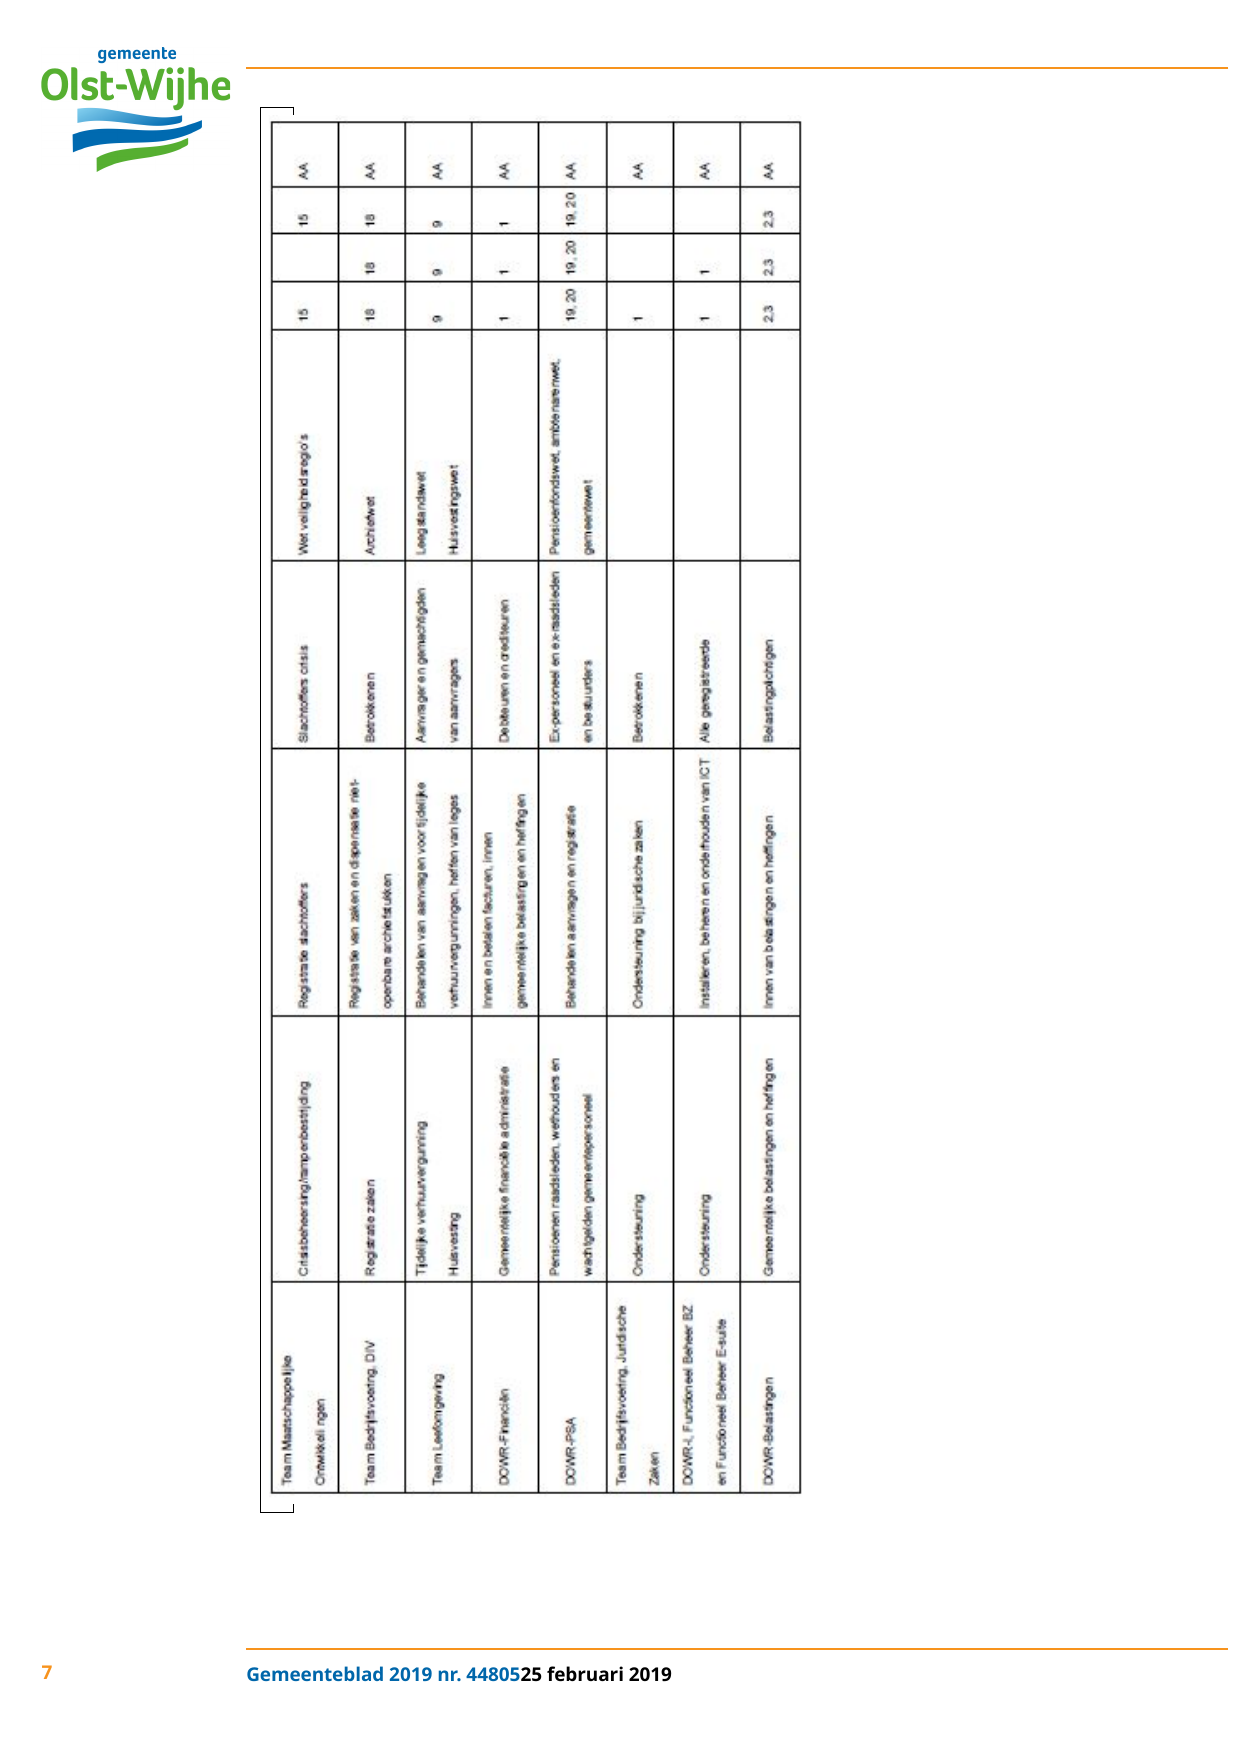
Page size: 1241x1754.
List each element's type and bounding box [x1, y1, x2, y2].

picture [41, 47, 231, 172]
picture [268, 115, 813, 1504]
